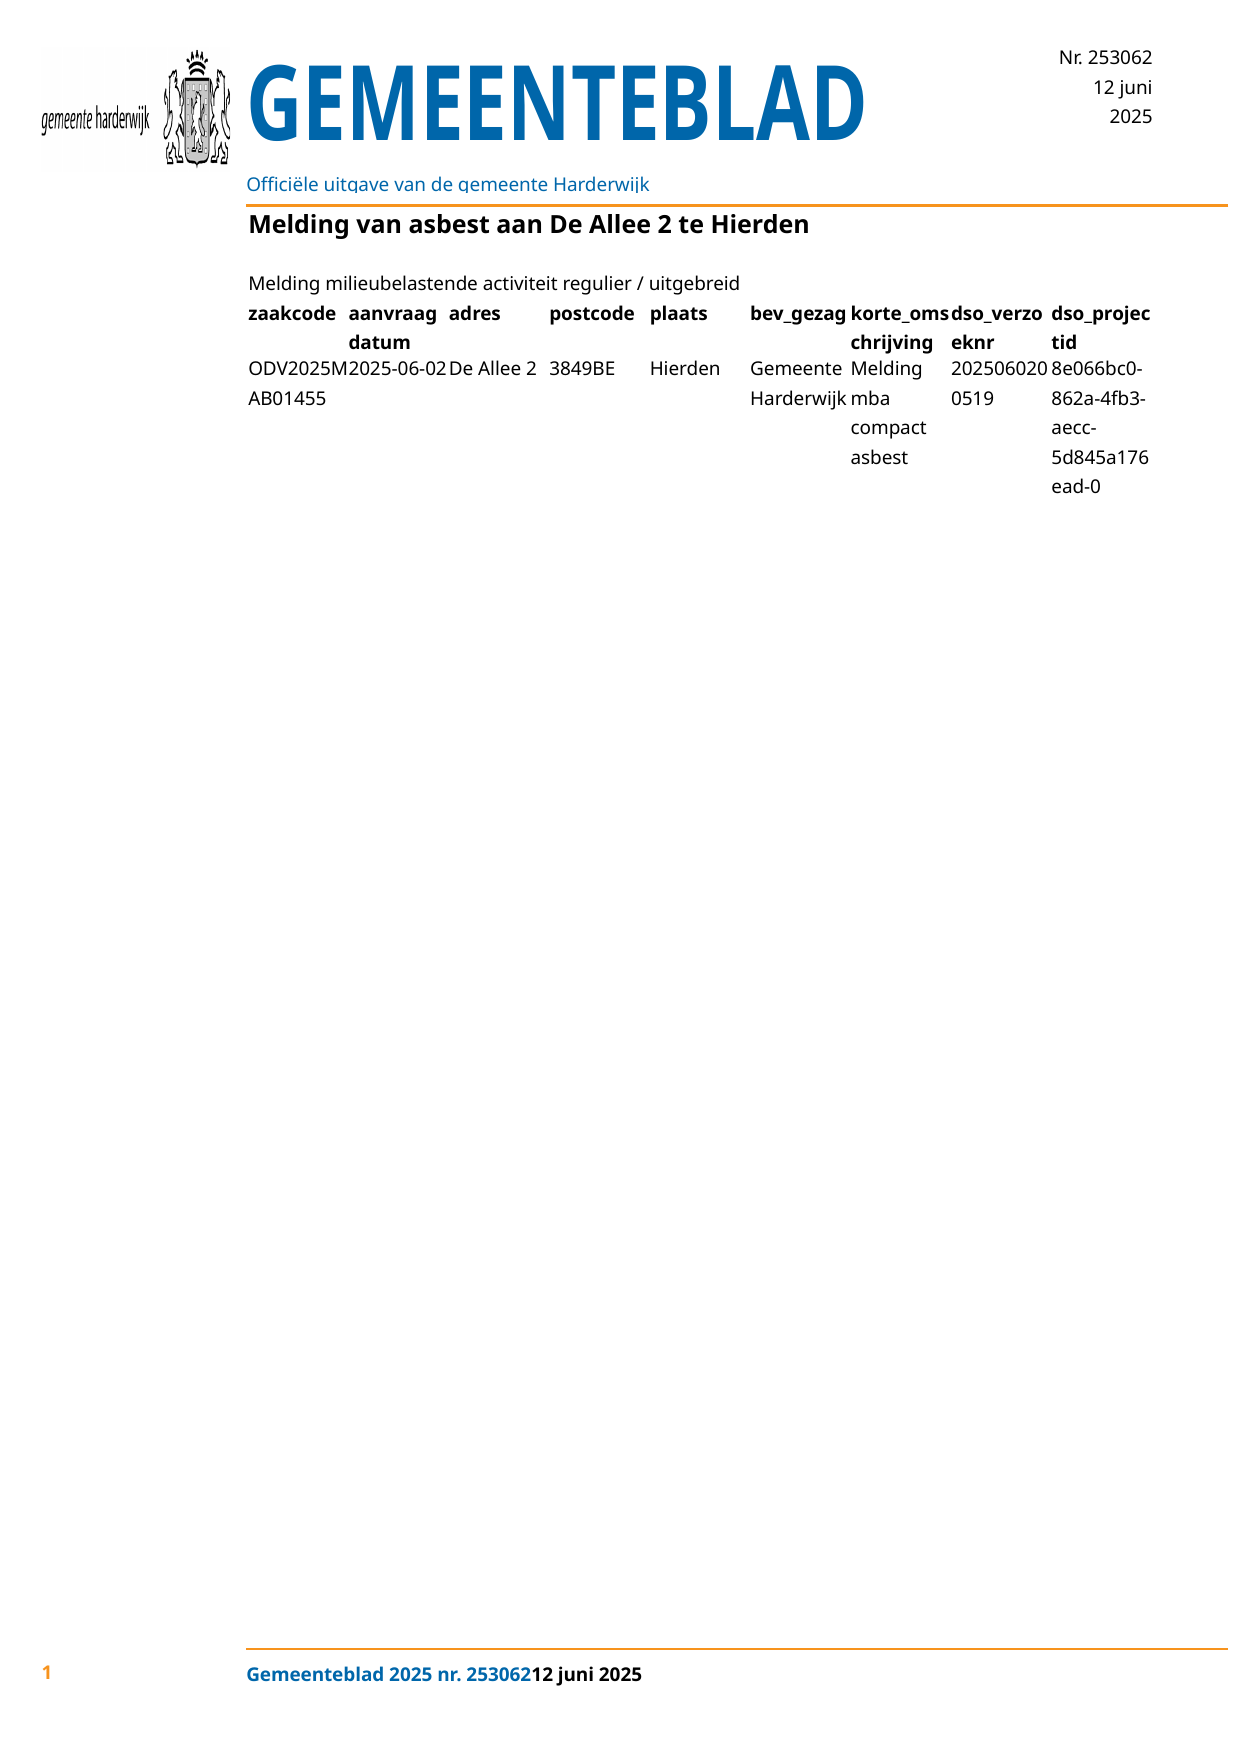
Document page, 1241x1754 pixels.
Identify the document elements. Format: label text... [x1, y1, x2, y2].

table_cell Melding mba compact asbest [850, 355, 951, 499]
table_cell Hierden [650, 355, 750, 499]
picture [41, 47, 231, 172]
table_header dso_verzoeknr [951, 300, 1051, 355]
table_cell 8e066bc0-862a-4fb3-aecc-5d845a176ead-0 [1051, 355, 1152, 499]
table_cell Gemeente Harderwijk [750, 355, 850, 499]
table_header bev_gezag [750, 300, 850, 355]
table_cell 3849BE [549, 355, 649, 499]
table_header dso_projectid [1051, 300, 1152, 355]
table_cell ODV2025MAB01455 [248, 355, 348, 499]
table_header plaats [650, 300, 750, 355]
table_header korte_omschrijving [850, 300, 951, 355]
table_header zaakcode [248, 300, 348, 355]
text Melding milieubelastende activiteit regulier / uitgebreid [248, 270, 1152, 296]
table_header aanvraagdatum [348, 300, 449, 355]
table_cell De Allee 2 [449, 355, 549, 499]
table_cell 2025-06-02 [348, 355, 449, 499]
table_cell 2025060200519 [951, 355, 1051, 499]
table_header postcode [549, 300, 649, 355]
text Melding van asbest aan De Allee 2 te Hierden [248, 207, 1152, 241]
table_header adres [449, 300, 549, 355]
